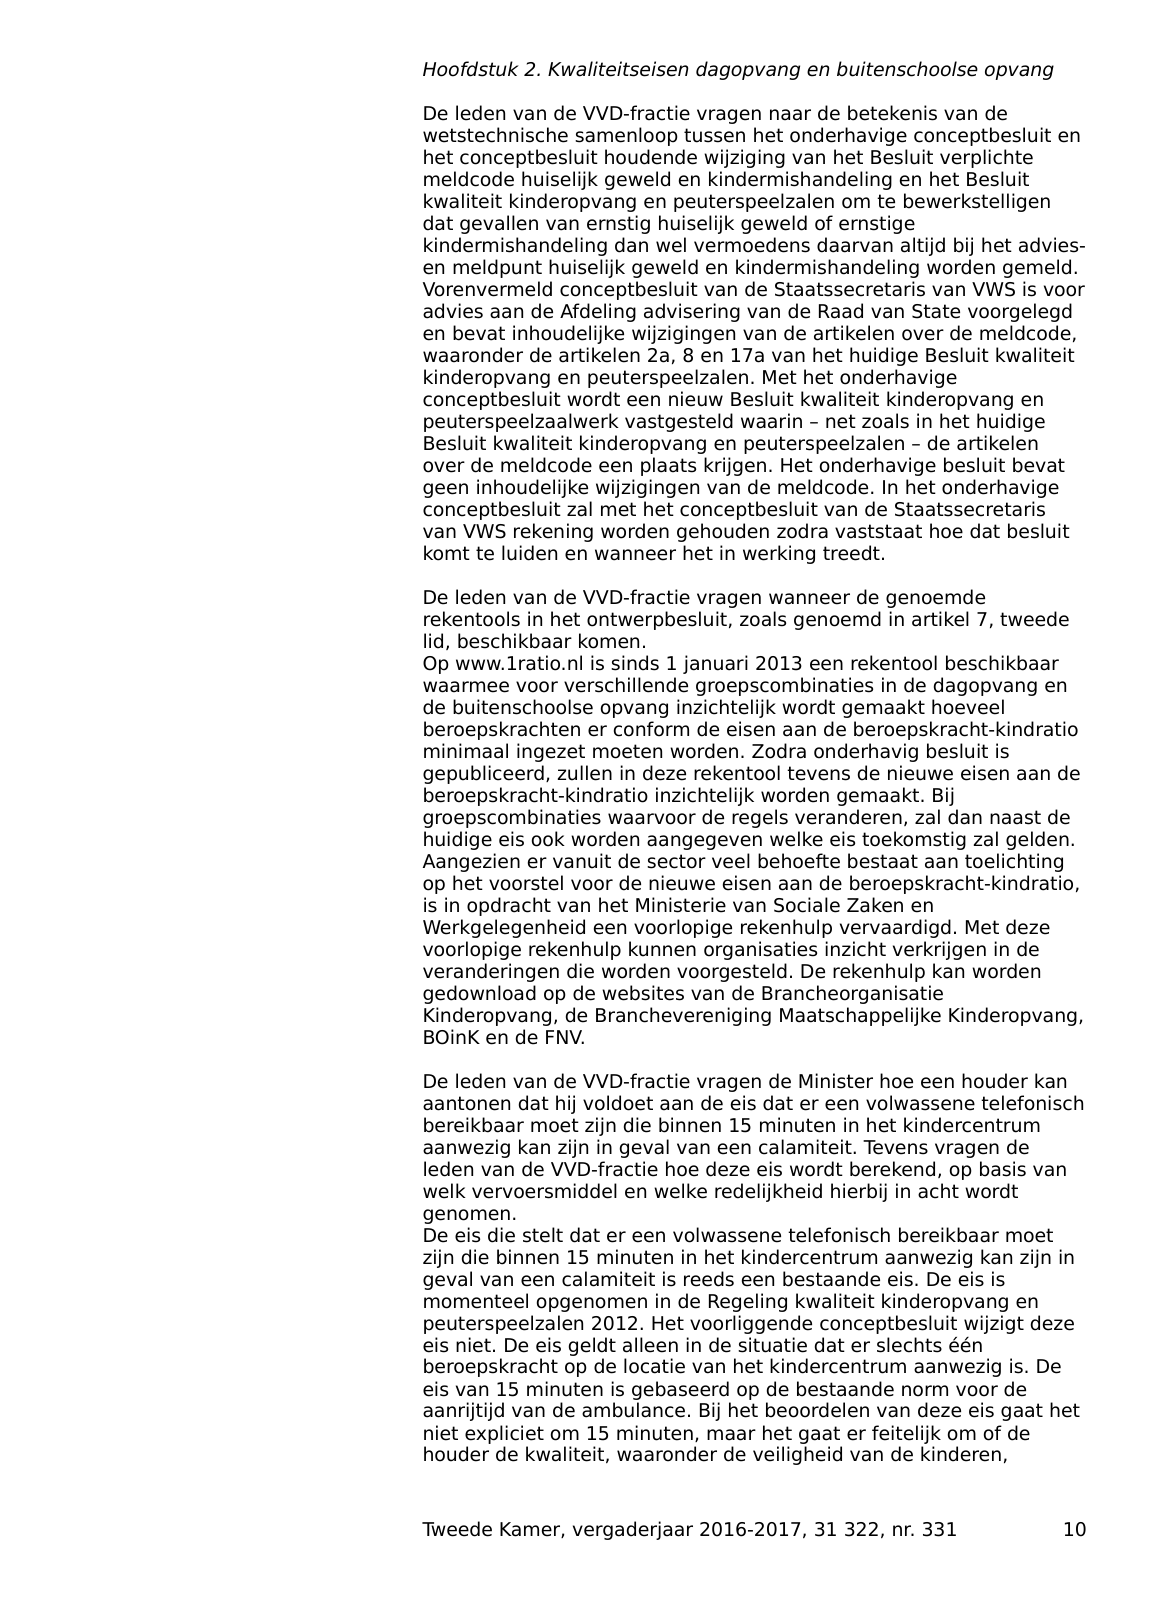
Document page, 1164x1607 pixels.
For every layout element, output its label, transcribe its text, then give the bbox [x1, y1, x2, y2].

text Op www.1ratio.nl is sinds 1 januari 2013 een rekentool beschikbaar waarmee voor verschillende groepscombinaties in de dagopvang en de buitenschoolse opvang inzichtelijk wordt gemaakt hoeveel beroepskrachten er conform de eisen aan de beroepskracht-kindratio minimaal ingezet moeten worden. Zodra onderhavig besluit is gepubliceerd, zullen in deze rekentool tevens de nieuwe eisen aan de beroepskracht-kindratio inzichtelijk worden gemaakt. Bij groepscombinaties waarvoor de regels veranderen, zal dan naast de huidige eis ook worden aangegeven welke eis toekomstig zal gelden. [422, 653, 1087, 851]
subtitle Hoofdstuk 2. Kwaliteitseisen dagopvang en buitenschoolse opvang [422, 59, 1087, 81]
text De eis die stelt dat er een volwassene telefonisch bereikbaar moet zijn die binnen 15 minuten in het kindercentrum aanwezig kan zijn in geval van een calamiteit is reeds een bestaande eis. De eis is momenteel opgenomen in de Regeling kwaliteit kinderopvang en peuterspeelzalen 2012. Het voorliggende conceptbesluit wijzigt deze eis niet. De eis geldt alleen in de situatie dat er slechts één beroepskracht op de locatie van het kindercentrum aanwezig is. De eis van 15 minuten is gebaseerd op de bestaande norm voor de aanrijtijd van de ambulance. Bij het beoordelen van deze eis gaat het niet expliciet om 15 minuten, maar het gaat er feitelijk om of de houder de kwaliteit, waaronder de veiligheid van de kinderen, [422, 1224, 1087, 1466]
text De leden van de VVD-fractie vragen wanneer de genoemde rekentools in het ontwerpbesluit, zoals genoemd in artikel 7, tweede lid, beschikbaar komen. [422, 587, 1087, 653]
text De leden van de VVD-fractie vragen naar de betekenis van de wetstechnische samenloop tussen het onderhavige conceptbesluit en het conceptbesluit houdende wijziging van het Besluit verplichte meldcode huiselijk geweld en kindermishandeling en het Besluit kwaliteit kinderopvang en peuterspeelzalen om te bewerkstelligen dat gevallen van ernstig huiselijk geweld of ernstige kindermishandeling dan wel vermoedens daarvan altijd bij het advies- en meldpunt huiselijk geweld en kindermishandeling worden gemeld. Vorenvermeld conceptbesluit van de Staatssecretaris van VWS is voor advies aan de Afdeling advisering van de Raad van State voorgelegd en bevat inhoudelijke wijzigingen van de artikelen over de meldcode, waaronder de artikelen 2a, 8 en 17a van het huidige Besluit kwaliteit kinderopvang en peuterspeelzalen. Met het onderhavige conceptbesluit wordt een nieuw Besluit kwaliteit kinderopvang en peuterspeelzaalwerk vastgesteld waarin – net zoals in het huidige Besluit kwaliteit kinderopvang en peuterspeelzalen – de artikelen over de meldcode een plaats krijgen. Het onderhavige besluit bevat geen inhoudelijke wijzigingen van de meldcode. In het onderhavige conceptbesluit zal met het conceptbesluit van de Staatssecretaris van VWS rekening worden gehouden zodra vaststaat hoe dat besluit komt te luiden en wanneer het in werking treedt. [422, 103, 1087, 565]
text De leden van de VVD-fractie vragen de Minister hoe een houder kan aantonen dat hij voldoet aan de eis dat er een volwassene telefonisch bereikbaar moet zijn die binnen 15 minuten in het kindercentrum aanwezig kan zijn in geval van een calamiteit. Tevens vragen de leden van de VVD-fractie hoe deze eis wordt berekend, op basis van welk vervoersmiddel en welke redelijkheid hierbij in acht wordt genomen. [422, 1071, 1087, 1224]
text Aangezien er vanuit de sector veel behoefte bestaat aan toelichting op het voorstel voor de nieuwe eisen aan de beroepskracht-kindratio, is in opdracht van het Ministerie van Sociale Zaken en Werkgelegenheid een voorlopige rekenhulp vervaardigd. Met deze voorlopige rekenhulp kunnen organisaties inzicht verkrijgen in de veranderingen die worden voorgesteld. De rekenhulp kan worden gedownload op de websites van de Brancheorganisatie Kinderopvang, de Branchevereniging Maatschappelijke Kinderopvang, BOinK en de FNV. [422, 851, 1087, 1048]
